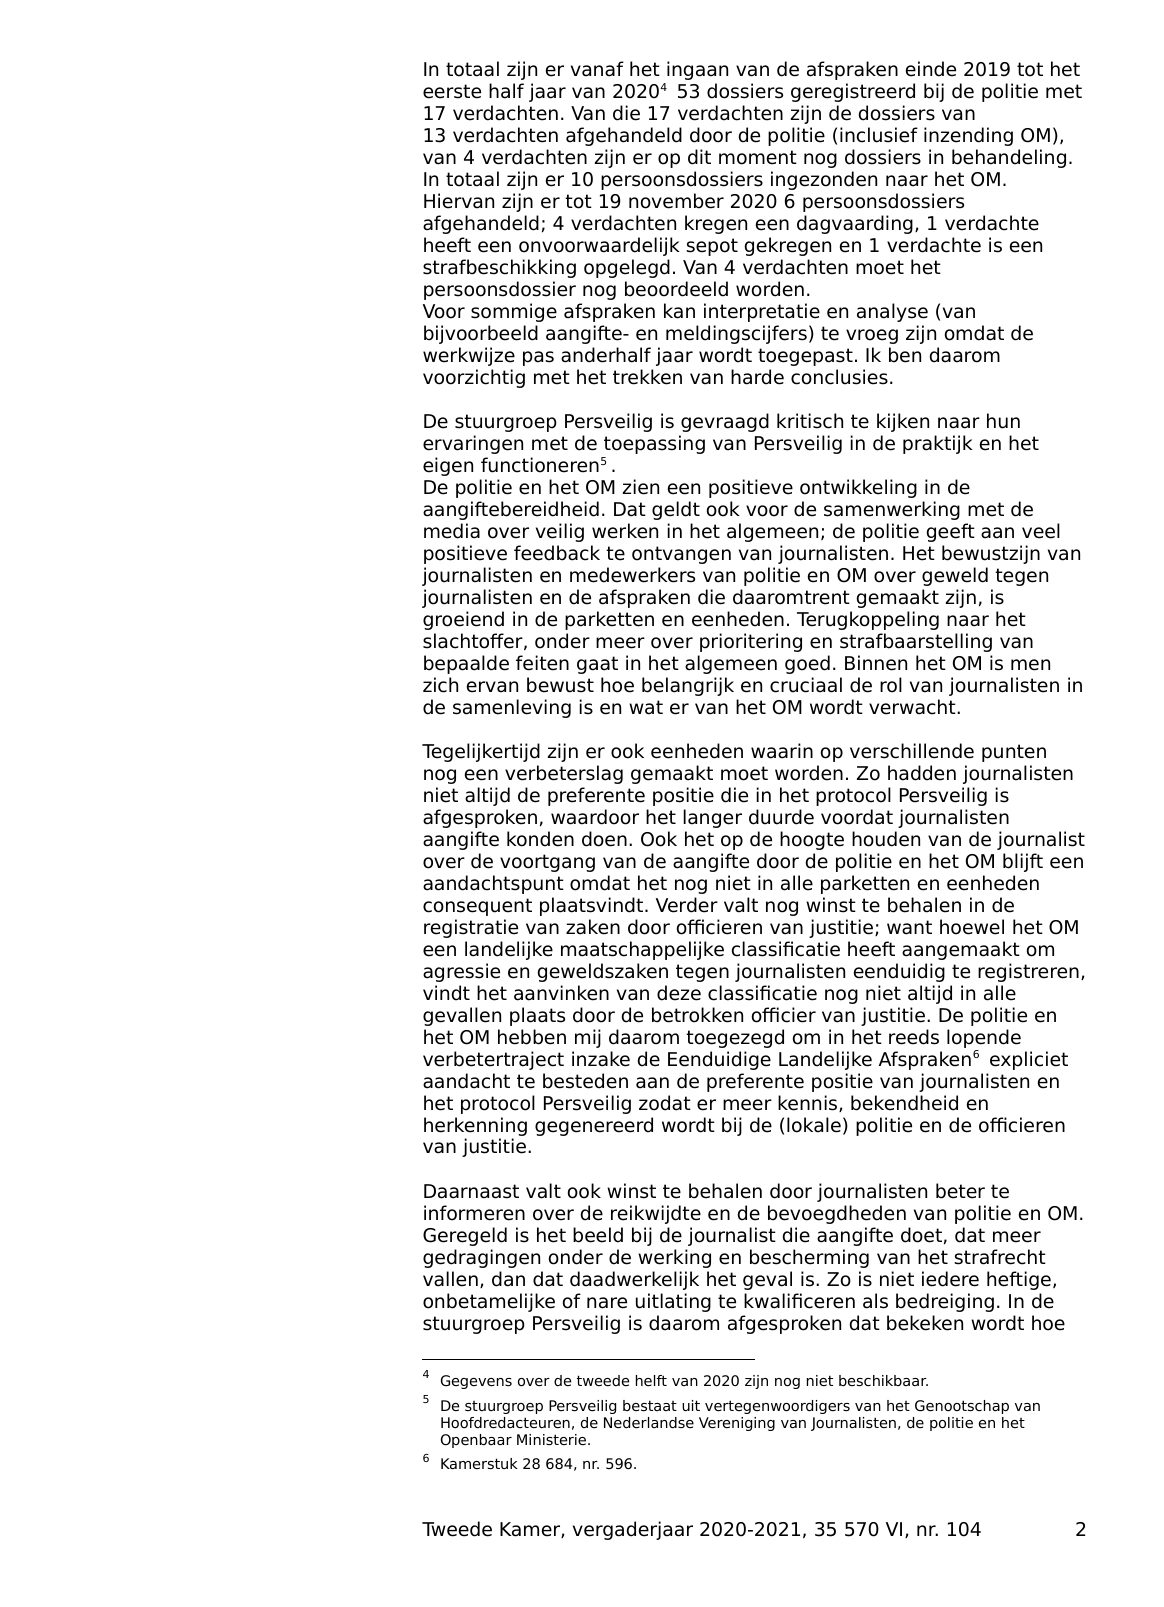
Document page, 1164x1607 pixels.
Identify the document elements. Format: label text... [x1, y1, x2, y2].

text Voor sommige afspraken kan interpretatie en analyse (van bijvoorbeeld aangifte- en meldingscijfers) te vroeg zijn omdat de werkwijze pas anderhalf jaar wordt toegepast. Ik ben daarom voorzichtig met het trekken van harde conclusies. [422, 301, 1087, 389]
text Gegevens over de tweede helft van 2020 zijn nog niet beschikbaar. [422, 1368, 1087, 1391]
text In totaal zijn er 10 persoonsdossiers ingezonden naar het OM. Hiervan zijn er tot 19 november 2020 6 persoonsdossiers afgehandeld; 4 verdachten kregen een dagvaarding, 1 verdachte heeft een onvoorwaardelijk sepot gekregen en 1 verdachte is een strafbeschikking opgelegd. Van 4 verdachten moet het persoonsdossier nog beoordeeld worden. [422, 169, 1087, 301]
text Daarnaast valt ook winst te behalen door journalisten beter te informeren over de reikwijdte en de bevoegdheden van politie en OM. Geregeld is het beeld bij de journalist die aangifte doet, dat meer gedragingen onder de werking en bescherming van het strafrecht vallen, dan dat daadwerkelijk het geval is. Zo is niet iedere heftige, onbetamelijke of nare uitlating te kwalificeren als bedreiging. In de stuurgroep Persveilig is daarom afgesproken dat bekeken wordt hoe [422, 1181, 1087, 1334]
text Tegelijkertijd zijn er ook eenheden waarin op verschillende punten nog een verbeterslag gemaakt moet worden. Zo hadden journalisten niet altijd de preferente positie die in het protocol Persveilig is afgesproken, waardoor het langer duurde voordat journalisten aangifte konden doen. Ook het op de hoogte houden van de journalist over de voortgang van de aangifte door de politie en het OM blijft een aandachtspunt omdat het nog niet in alle parketten en eenheden consequent plaatsvindt. Verder valt nog winst te behalen in de registratie van zaken door officieren van justitie; want hoewel het OM een landelijke maatschappelijke classificatie heeft aangemaakt om agressie en geweldszaken tegen journalisten eenduidig te registreren, vindt het aanvinken van deze classificatie nog niet altijd in alle gevallen plaats door de betrokken officier van justitie. De politie en het OM hebben mij daarom toegezegd om in het reeds lopende verbetertraject inzake de Eenduidige Landelijke Afspraken expliciet aandacht te besteden aan de preferente positie van journalisten en het protocol Persveilig zodat er meer kennis, bekendheid en herkenning gegenereerd wordt bij de (lokale) politie en de officieren van justitie. [422, 741, 1087, 1158]
text In totaal zijn er vanaf het ingaan van de afspraken einde 2019 tot het eerste half jaar van 2020 53 dossiers geregistreerd bij de politie met 17 verdachten. Van die 17 verdachten zijn de dossiers van 13 verdachten afgehandeld door de politie (inclusief inzending OM), van 4 verdachten zijn er op dit moment nog dossiers in behandeling. [422, 59, 1087, 169]
text De stuurgroep Persveilig is gevraagd kritisch te kijken naar hun ervaringen met de toepassing van Persveilig in de praktijk en het eigen functioneren. [422, 411, 1087, 477]
text Kamerstuk 28 684, nr. 596. [422, 1452, 1087, 1474]
text De politie en het OM zien een positieve ontwikkeling in de aangiftebereidheid. Dat geldt ook voor de samenwerking met de media over veilig werken in het algemeen; de politie geeft aan veel positieve feedback te ontvangen van journalisten. Het bewustzijn van journalisten en medewerkers van politie en OM over geweld tegen journalisten en de afspraken die daaromtrent gemaakt zijn, is groeiend in de parketten en eenheden. Terugkoppeling naar het slachtoffer, onder meer over prioritering en strafbaarstelling van bepaalde feiten gaat in het algemeen goed. Binnen het OM is men zich ervan bewust hoe belangrijk en cruciaal de rol van journalisten in de samenleving is en wat er van het OM wordt verwacht. [422, 477, 1087, 719]
text De stuurgroep Persveilig bestaat uit vertegenwoordigers van het Genootschap van Hoofdredacteuren, de Nederlandse Vereniging van Journalisten, de politie en het Openbaar Ministerie. [422, 1393, 1087, 1449]
